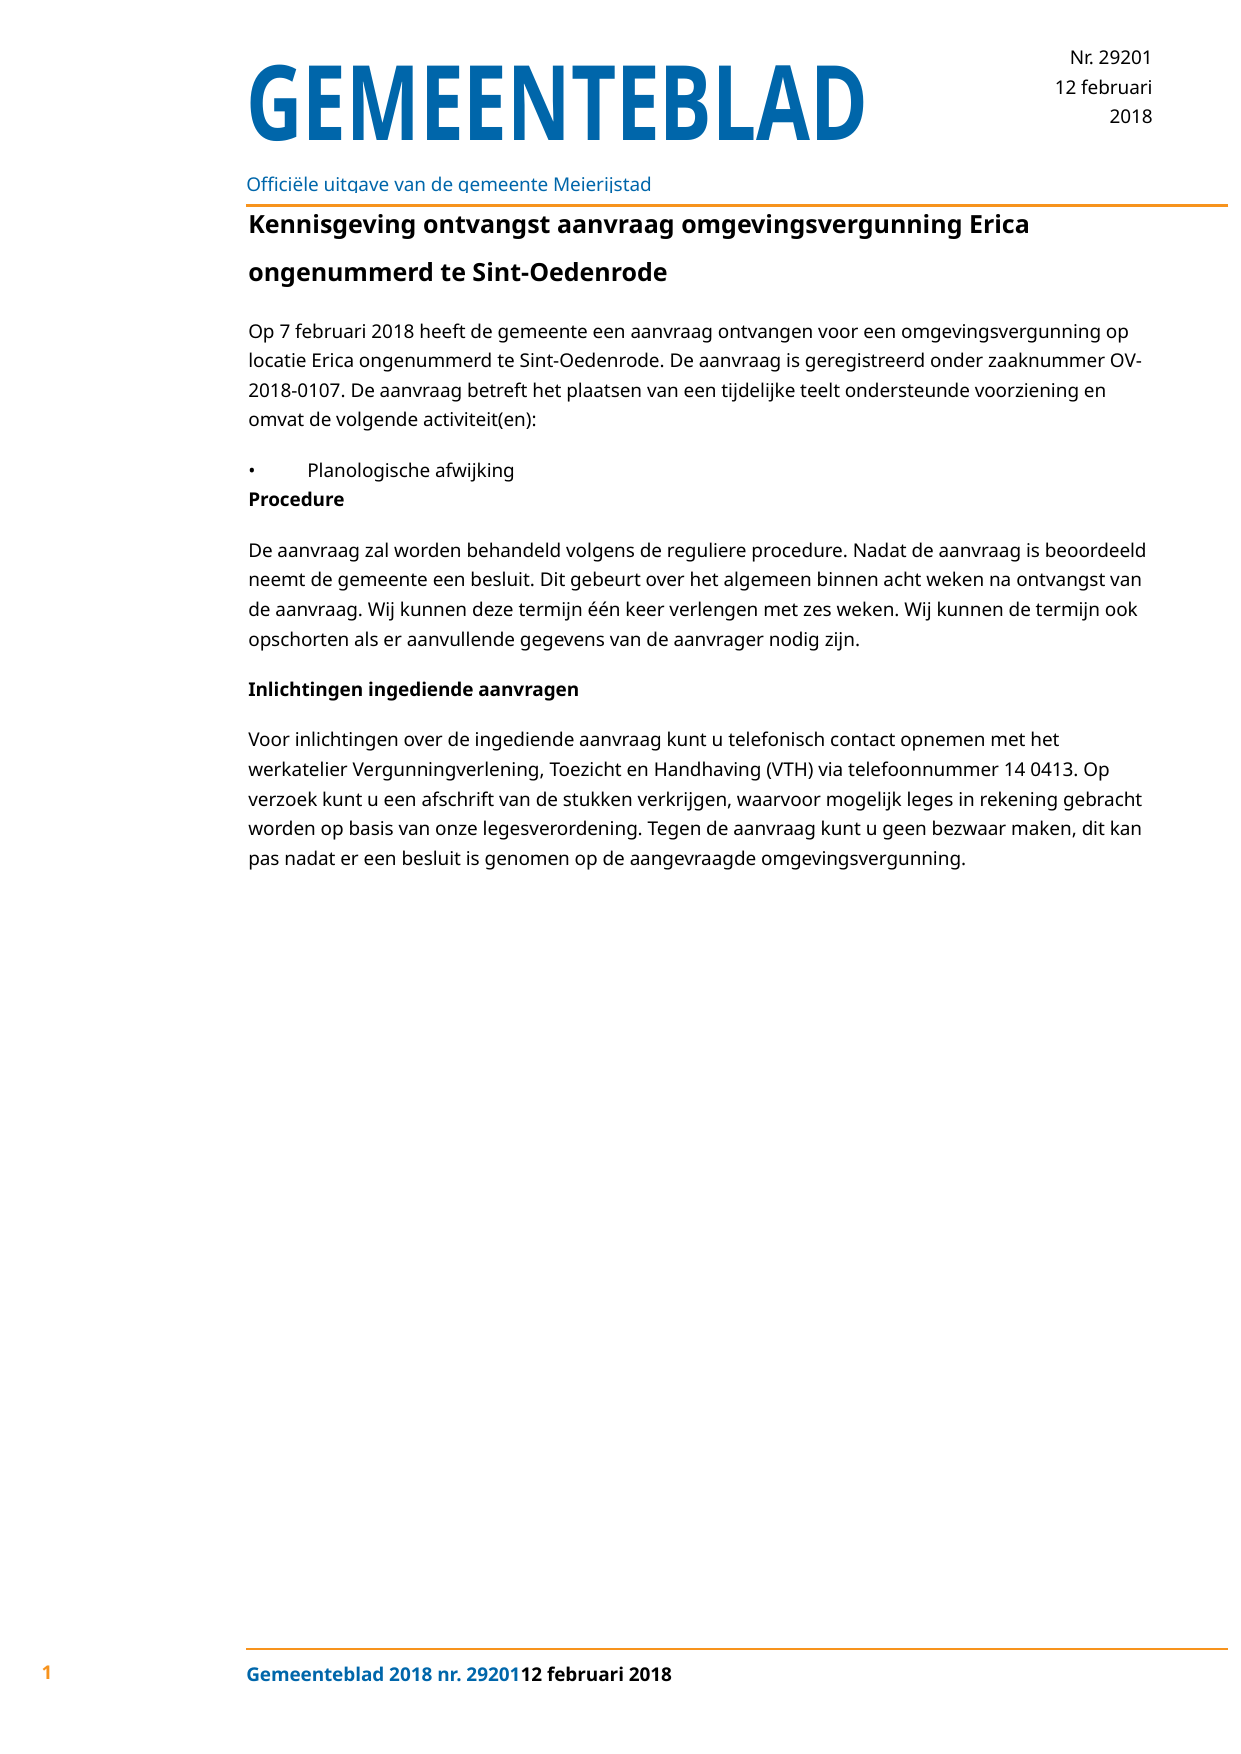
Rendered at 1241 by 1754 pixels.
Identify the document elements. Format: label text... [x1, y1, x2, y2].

text Procedure [248, 487, 1152, 512]
text Op 7 februari 2018 heeft de gemeente een aanvraag ontvangen voor een omgevingsvergunning op locatie Erica ongenummerd te Sint-Oedenrode. De aanvraag is geregistreerd onder zaaknummer OV-2018-0107. De aanvraag betreft het plaatsen van een tijdelijke teelt ondersteunde voorziening en omvat de volgende activiteit(en): [248, 318, 1152, 432]
text Voor inlichtingen over de ingediende aanvraag kunt u telefonisch contact opnemen met het werkatelier Vergunningverlening, Toezicht en Handhaving (VTH) via telefoonnummer 14 0413. Op verzoek kunt u een afschrift van de stukken verkrijgen, waarvoor mogelijk leges in rekening gebracht worden op basis van onze legesverordening. Tegen de aanvraag kunt u geen bezwaar maken, dit kan pas nadat er een besluit is genomen op de aangevraagde omgevingsvergunning. [248, 727, 1152, 871]
text Inlichtingen ingediende aanvragen [248, 676, 1152, 702]
list Planologische afwijking [248, 457, 1152, 483]
text Kennisgeving ontvangst aanvraag omgevingsvergunning Erica ongenummerd te Sint-Oedenrode [248, 207, 1152, 288]
picture [41, 47, 231, 172]
text De aanvraag zal worden behandeld volgens de reguliere procedure. Nadat de aanvraag is beoordeeld neemt de gemeente een besluit. Dit gebeurt over het algemeen binnen acht weken na ontvangst van de aanvraag. Wij kunnen deze termijn één keer verlengen met zes weken. Wij kunnen de termijn ook opschorten als er aanvullende gegevens van de aanvrager nodig zijn. [248, 537, 1152, 652]
